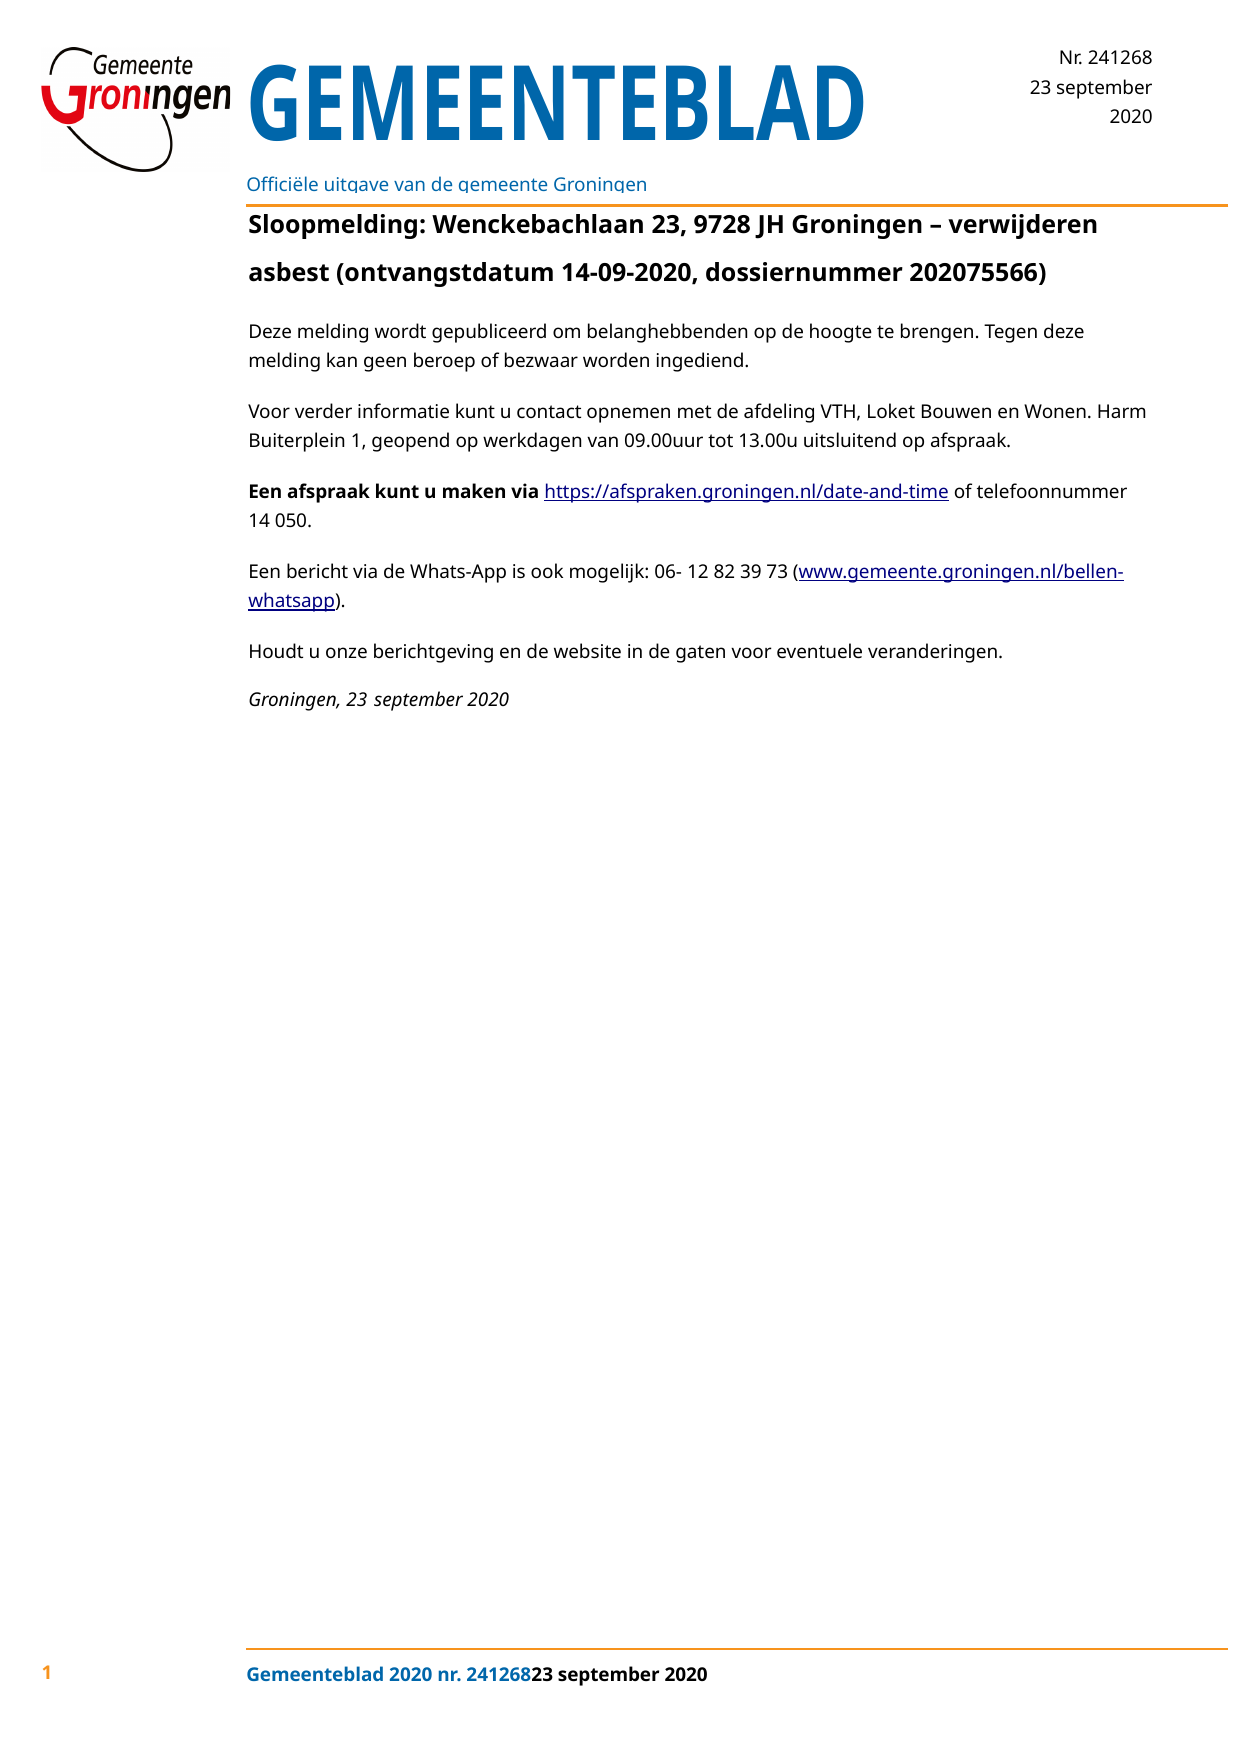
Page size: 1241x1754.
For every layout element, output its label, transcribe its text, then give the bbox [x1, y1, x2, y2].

text Voor verder informatie kunt u contact opnemen met de afdeling VTH, Loket Bouwen en Wonen. Harm Buiterplein 1, geopend op werkdagen van 09.00uur tot 13.00u uitsluitend op afspraak. [248, 398, 1152, 453]
text Houdt u onze berichtgeving en de website in de gaten voor eventuele veranderingen. [248, 638, 1152, 664]
text Deze melding wordt gepubliceerd om belanghebbenden op de hoogte te brengen. Tegen deze melding kan geen beroep of bezwaar worden ingediend. [248, 318, 1152, 373]
text Een afspraak kunt u maken via https://afspraken.groningen.nl/date-and-time of telefoonnummer 14 050. [248, 478, 1152, 533]
picture [41, 47, 231, 172]
text Een bericht via de Whats-App is ook mogelijk: 06- 12 82 39 73 (www.gemeente.groningen.nl/bellen-whatsapp). [248, 558, 1152, 613]
text Sloopmelding: Wenckebachlaan 23, 9728 JH Groningen – verwijderen asbest (ontvangstdatum 14-09-2020, dossiernummer 202075566) [248, 207, 1152, 288]
text Groningen, 23 september 2020 [248, 686, 1152, 711]
